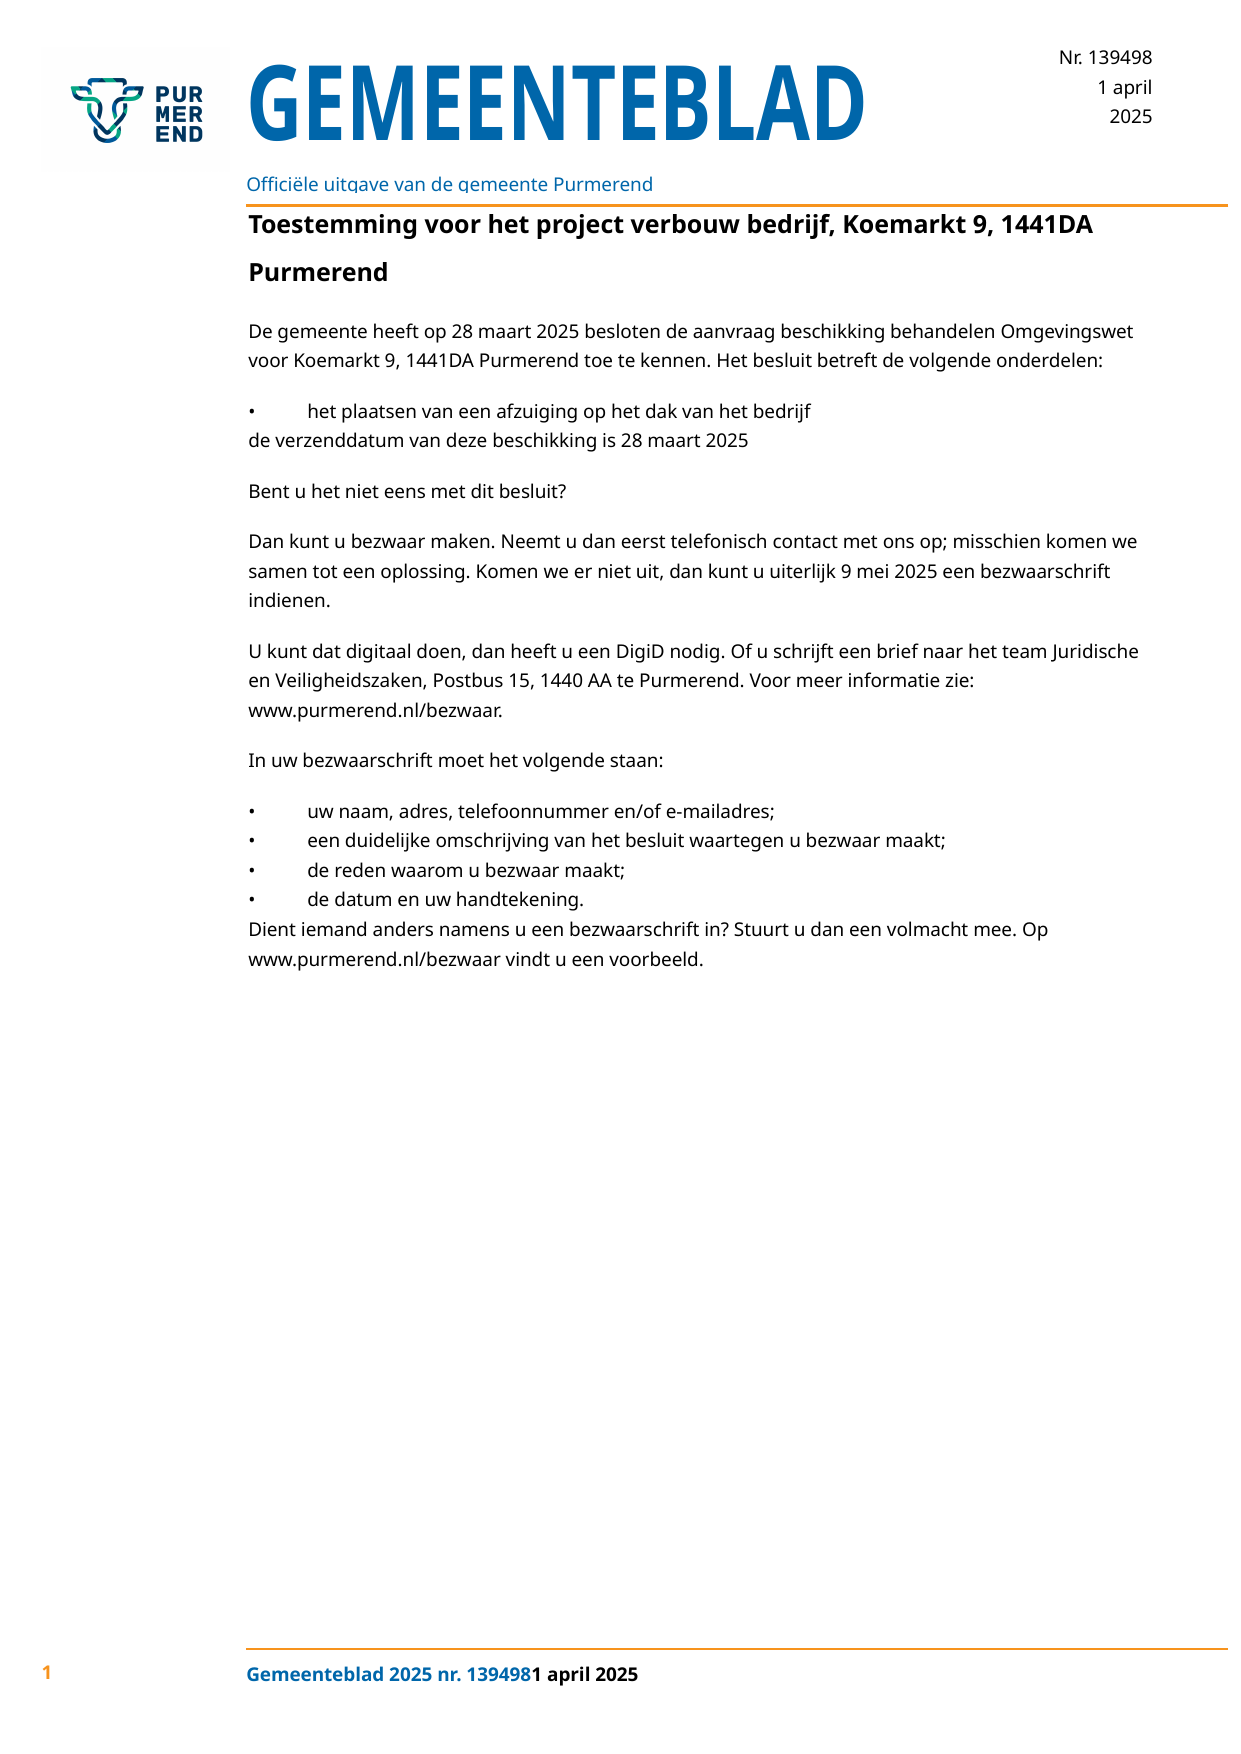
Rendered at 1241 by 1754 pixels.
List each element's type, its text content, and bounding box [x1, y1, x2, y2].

list de reden waarom u bezwaar maakt; [248, 857, 1152, 883]
list de datum en uw handtekening. [248, 887, 1152, 912]
text De gemeente heeft op 28 maart 2025 besloten de aanvraag beschikking behandelen Omgevingswet voor Koemarkt 9, 1441DA Purmerend toe te kennen. Het besluit betreft de volgende onderdelen: [248, 318, 1152, 373]
text de verzenddatum van deze beschikking is 28 maart 2025 [248, 427, 1152, 453]
list een duidelijke omschrijving van het besluit waartegen u bezwaar maakt; [248, 827, 1152, 853]
text Bent u het niet eens met dit besluit? [248, 478, 1152, 504]
list het plaatsen van een afzuiging op het dak van het bedrijf [248, 398, 1152, 424]
text Dan kunt u bezwaar maken. Neemt u dan eerst telefonisch contact met ons op; misschien komen we samen tot een oplossing. Komen we er niet uit, dan kunt u uiterlijk 9 mei 2025 een bezwaarschrift indienen. [248, 528, 1152, 613]
picture [41, 47, 231, 172]
text Toestemming voor het project verbouw bedrijf, Koemarkt 9, 1441DA Purmerend [248, 207, 1152, 288]
text In uw bezwaarschrift moet het volgende staan: [248, 747, 1152, 773]
text U kunt dat digitaal doen, dan heeft u een DigiD nodig. Of u schrijft een brief naar het team Juridische en Veiligheidszaken, Postbus 15, 1440 AA te Purmerend. Voor meer informatie zie: www.purmerend.nl/bezwaar. [248, 638, 1152, 723]
list uw naam, adres, telefoonnummer en/of e-mailadres; [248, 798, 1152, 824]
text Dient iemand anders namens u een bezwaarschrift in? Stuurt u dan een volmacht mee. Op www.purmerend.nl/bezwaar vindt u een voorbeeld. [248, 916, 1152, 972]
